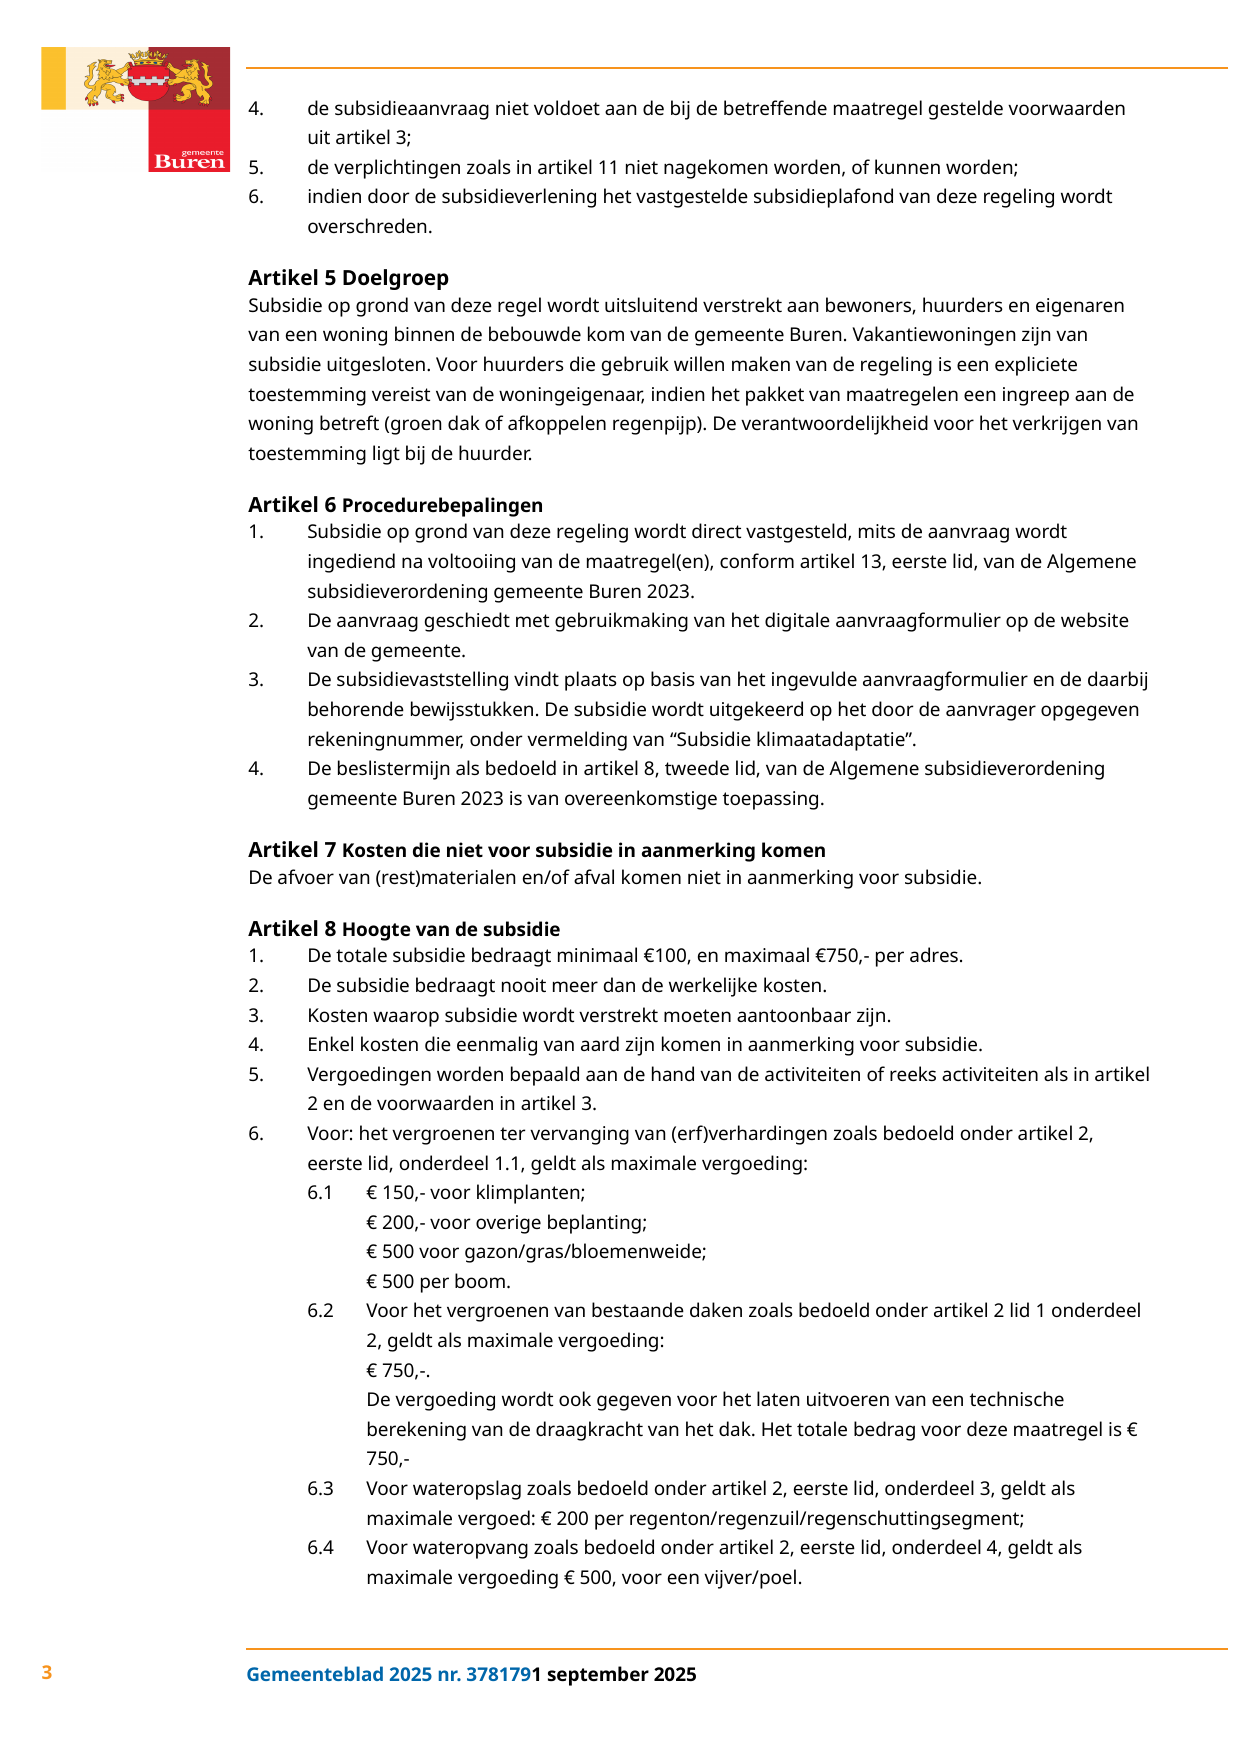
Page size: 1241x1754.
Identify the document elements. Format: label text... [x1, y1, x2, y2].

text Subsidie op grond van deze regel wordt uitsluitend verstrekt aan bewoners, huurders en eigenaren van een woning binnen de bebouwde kom van de gemeente Buren. Vakantiewoningen zijn van subsidie uitgesloten. Voor huurders die gebruik willen maken van de regeling is een expliciete toestemming vereist van de woningeigenaar, indien het pakket van maatregelen een ingreep aan de woning betreft (groen dak of afkoppelen regenpijp). De verantwoordelijkheid voor het verkrijgen van toestemming ligt bij de huurder. [248, 292, 1152, 466]
list Voor wateropvang zoals bedoeld onder artikel 2, eerste lid, onderdeel 4, geldt als maximale vergoeding € 500, voor een vijver/poel. [307, 1534, 1152, 1590]
list Voor wateropslag zoals bedoeld onder artikel 2, eerste lid, onderdeel 3, geldt als maximale vergoed: € 200 per regenton/regenzuil/regenschuttingsegment; [307, 1475, 1152, 1531]
list Enkel kosten die eenmalig van aard zijn komen in aanmerking voor subsidie. [248, 1031, 1152, 1057]
list De beslistermijn als bedoeld in artikel 8, tweede lid, van de Algemene subsidieverordening gemeente Buren 2023 is van overeenkomstige toepassing. [248, 755, 1152, 811]
list de subsidieaanvraag niet voldoet aan de bij de betreffende maatregel gestelde voorwaarden uit artikel 3; [248, 95, 1152, 150]
list Voor het vergroenen van bestaande daken zoals bedoeld onder artikel 2 lid 1 onderdeel 2, geldt als maximale vergoeding: [307, 1298, 1152, 1353]
picture [41, 47, 231, 172]
list € 500 per boom. [307, 1268, 1152, 1294]
list De vergoeding wordt ook gegeven voor het laten uitvoeren van een technische berekening van de draagkracht van het dak. Het totale bedrag voor deze maatregel is € 750,- [307, 1386, 1152, 1471]
list De subsidie bedraagt nooit meer dan de werkelijke kosten. [248, 972, 1152, 998]
list indien door de subsidieverlening het vastgestelde subsidieplafond van deze regeling wordt overschreden. [248, 183, 1152, 239]
list De aanvraag geschiedt met gebruikmaking van het digitale aanvraagformulier op de website van de gemeente. [248, 607, 1152, 663]
list € 150,- voor klimplanten; [307, 1179, 1152, 1205]
list Voor: het vergroenen ter vervanging van (erf)verhardingen zoals bedoeld onder artikel 2, eerste lid, onderdeel 1.1, geldt als maximale vergoeding: [248, 1120, 1152, 1176]
list de verplichtingen zoals in artikel 11 niet nagekomen worden, of kunnen worden; [248, 154, 1152, 180]
text Artikel 6 Procedurebepalingen [248, 490, 1152, 519]
text Artikel 5 Doelgroep [248, 263, 1152, 292]
text Artikel 8 Hoogte van de subsidie [248, 914, 1152, 943]
list Subsidie op grond van deze regeling wordt direct vastgesteld, mits de aanvraag wordt ingediend na voltooiing van de maatregel(en), conform artikel 13, eerste lid, van de Algemene subsidieverordening gemeente Buren 2023. [248, 519, 1152, 604]
list De subsidievaststelling vindt plaats op basis van het ingevulde aanvraagformulier en de daarbij behorende bewijsstukken. De subsidie wordt uitgekeerd op het door de aanvrager opgegeven rekeningnummer, onder vermelding van “Subsidie klimaatadaptatie”. [248, 667, 1152, 752]
list Vergoedingen worden bepaald aan de hand van de activiteiten of reeks activiteiten als in artikel 2 en de voorwaarden in artikel 3. [248, 1061, 1152, 1116]
list De totale subsidie bedraagt minimaal €100, en maximaal €750,- per adres. [248, 943, 1152, 968]
list Kosten waarop subsidie wordt verstrekt moeten aantoonbaar zijn. [248, 1002, 1152, 1028]
text De afvoer van (rest)materialen en/of afval komen niet in aanmerking voor subsidie. [248, 864, 1152, 889]
text Artikel 7 Kosten die niet voor subsidie in aanmerking komen [248, 835, 1152, 864]
list € 200,- voor overige beplanting; [307, 1209, 1152, 1235]
list € 750,-. [307, 1357, 1152, 1383]
list € 500 voor gazon/gras/bloemenweide; [307, 1238, 1152, 1264]
